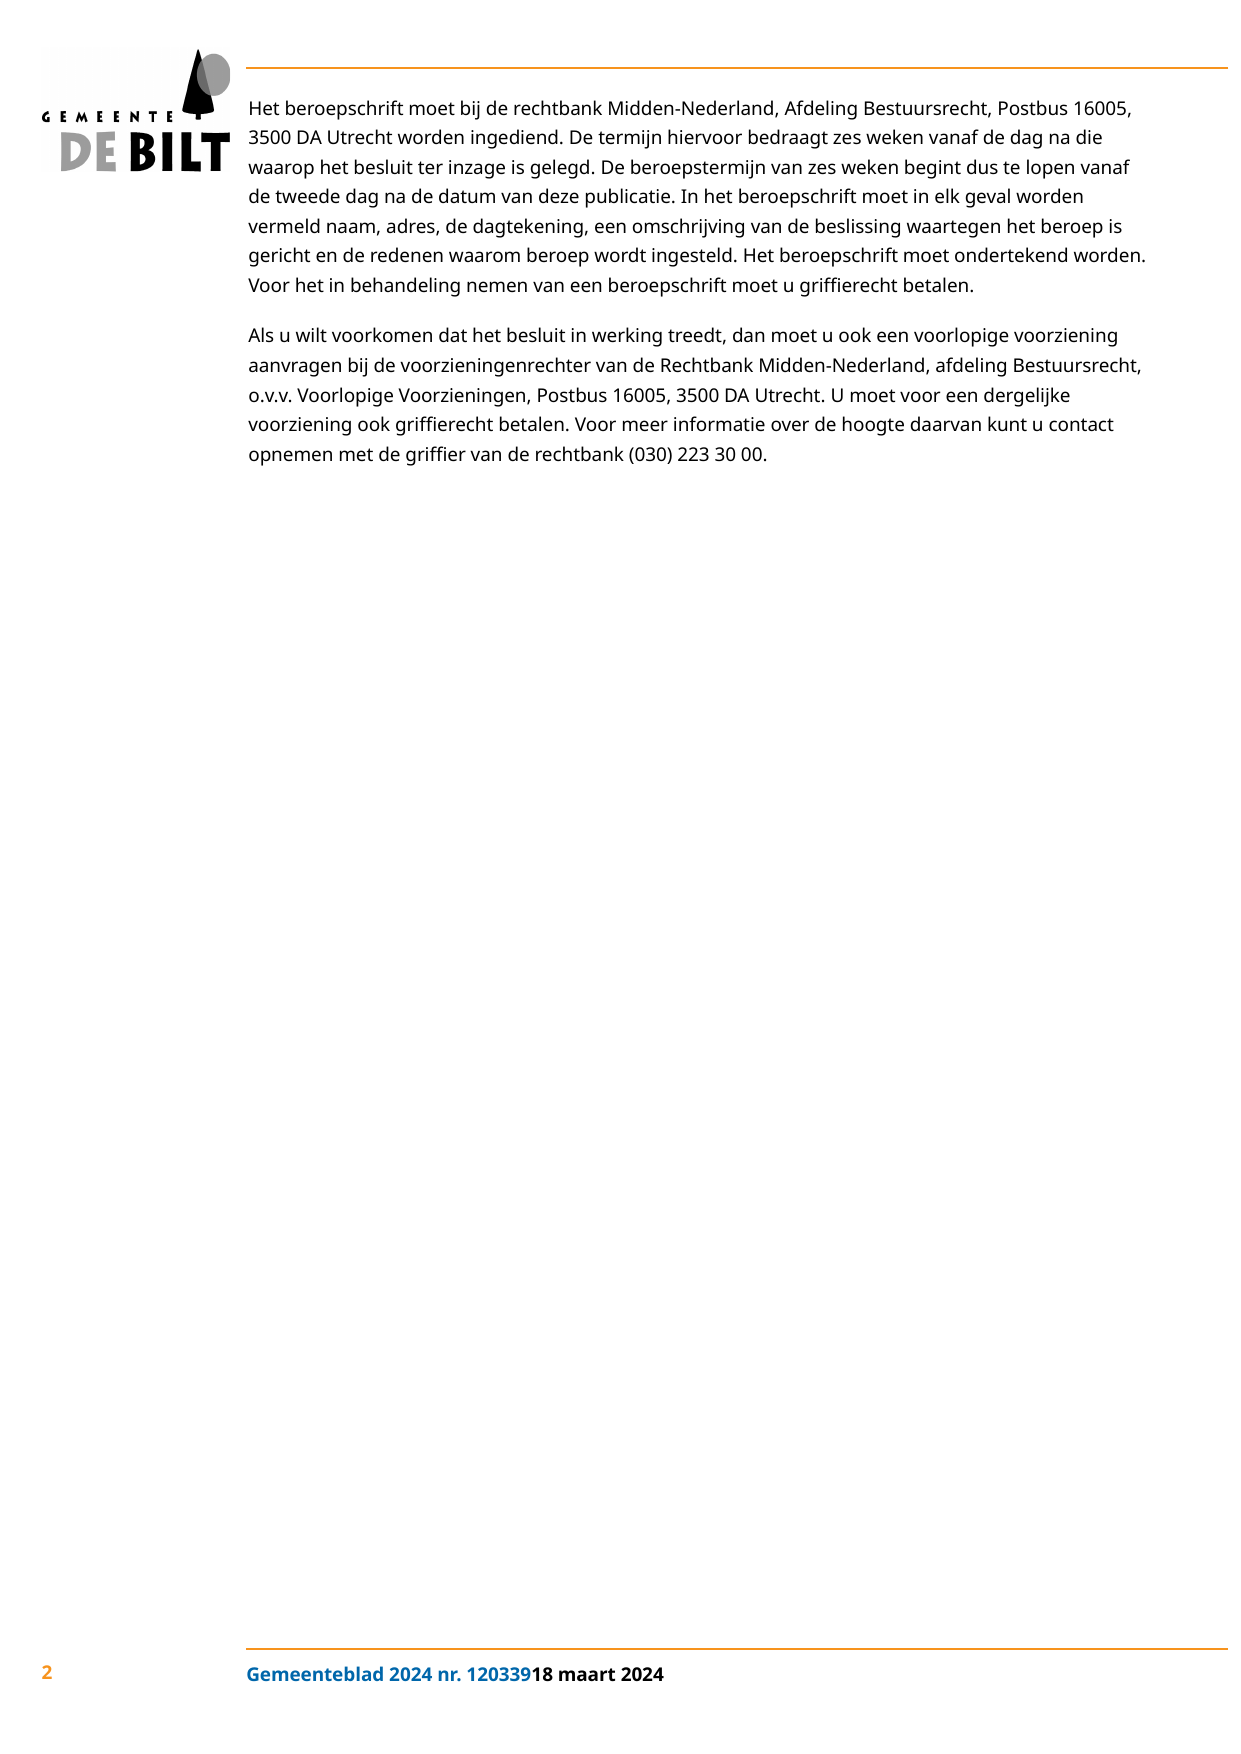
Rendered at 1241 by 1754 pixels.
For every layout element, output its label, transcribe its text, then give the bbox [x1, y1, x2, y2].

text Als u wilt voorkomen dat het besluit in werking treedt, dan moet u ook een voorlopige voorziening aanvragen bij de voorzieningenrechter van de Rechtbank Midden-Nederland, afdeling Bestuursrecht, o.v.v. Voorlopige Voorzieningen, Postbus 16005, 3500 DA Utrecht. U moet voor een dergelijke voorziening ook griffierecht betalen. Voor meer informatie over de hoogte daarvan kunt u contact opnemen met de griffier van de rechtbank (030) 223 30 00. [248, 323, 1152, 467]
text Het beroepschrift moet bij de rechtbank Midden-Nederland, Afdeling Bestuursrecht, Postbus 16005, 3500 DA Utrecht worden ingediend. De termijn hiervoor bedraagt zes weken vanaf de dag na die waarop het besluit ter inzage is gelegd. De beroepstermijn van zes weken begint dus te lopen vanaf de tweede dag na de datum van deze publicatie. In het beroepschrift moet in elk geval worden vermeld naam, adres, de dagtekening, een omschrijving van de beslissing waartegen het beroep is gericht en de redenen waarom beroep wordt ingesteld. Het beroepschrift moet ondertekend worden. Voor het in behandeling nemen van een beroepschrift moet u griffierecht betalen. [248, 95, 1152, 298]
picture [41, 47, 231, 172]
